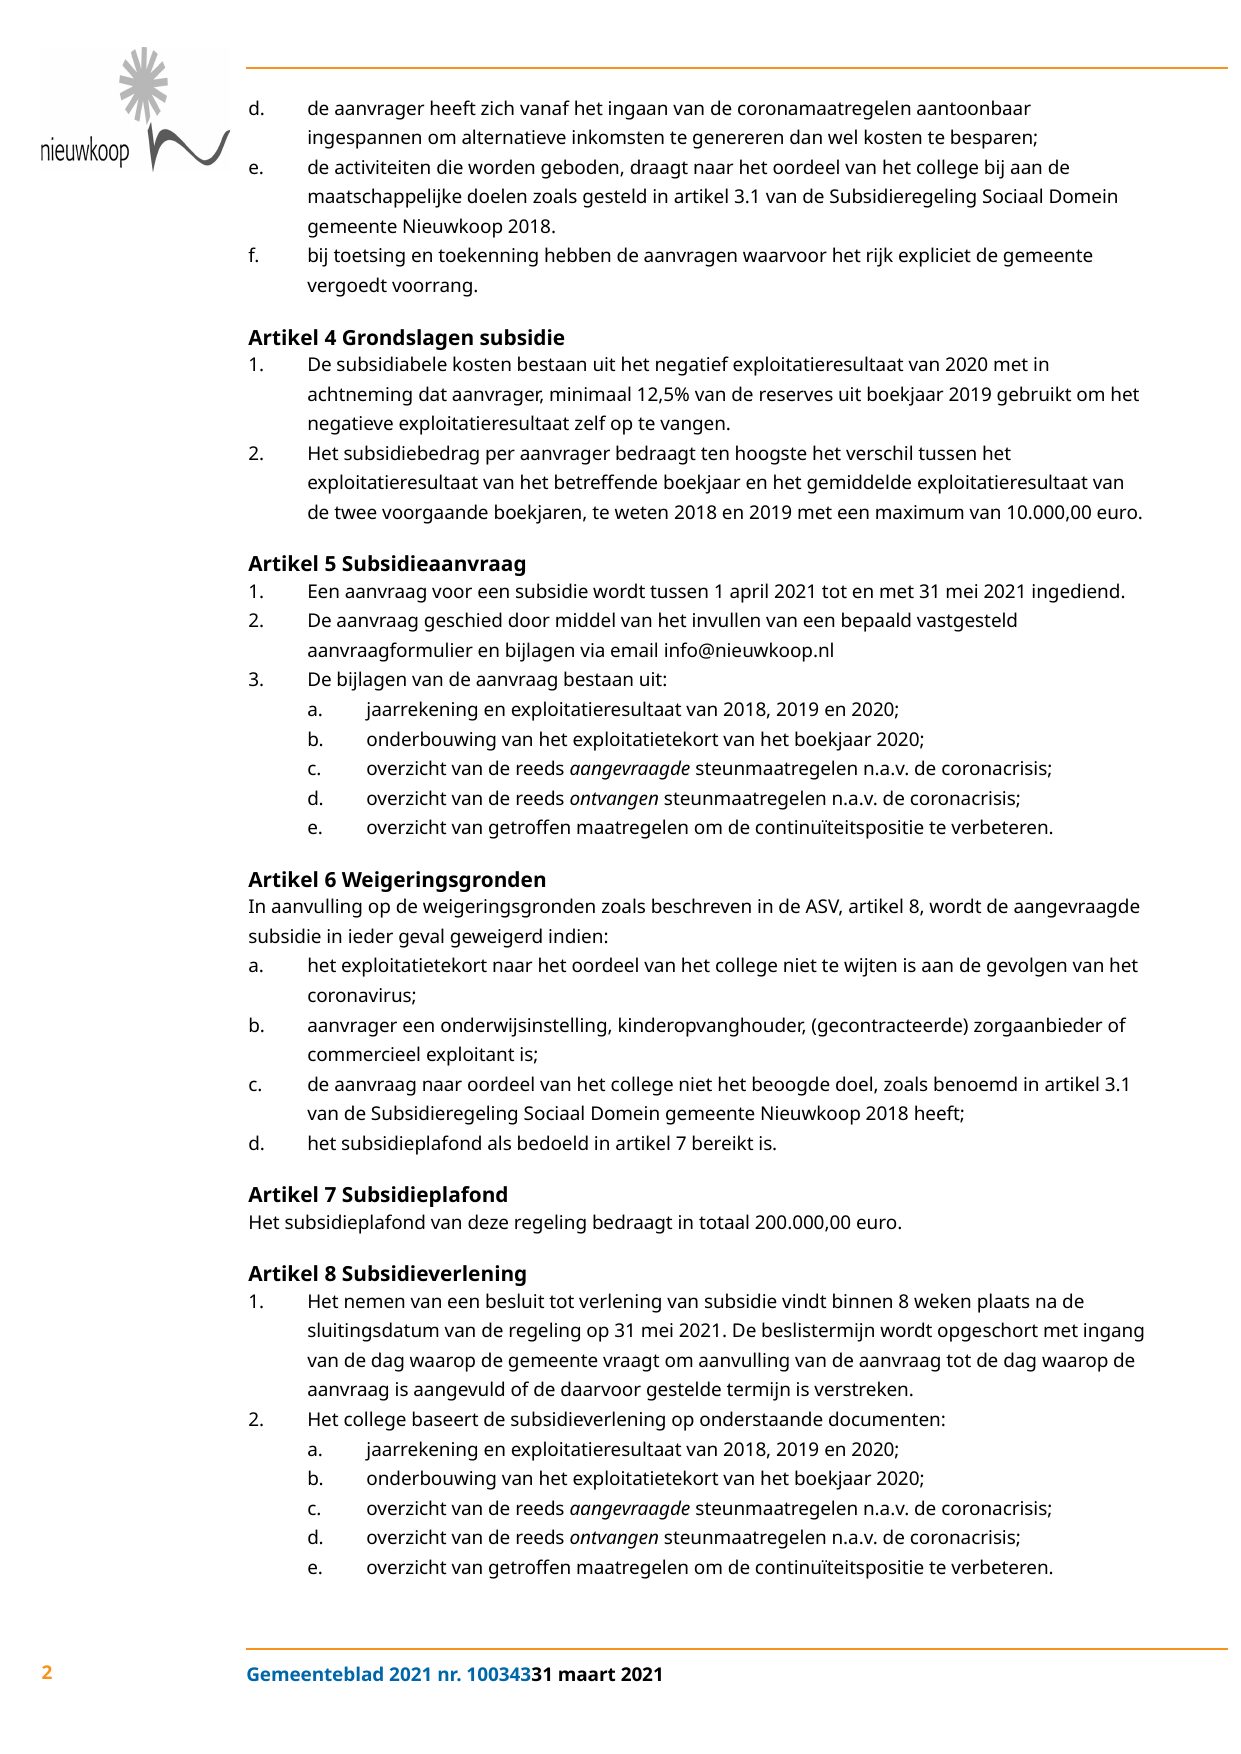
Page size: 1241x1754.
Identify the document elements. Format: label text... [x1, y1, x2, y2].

list bij toetsing en toekenning hebben de aanvragen waarvoor het rijk expliciet de gemeente vergoedt voorrang. [248, 243, 1152, 298]
text Artikel 7 Subsidieplafond [248, 1181, 1152, 1209]
list jaarrekening en exploitatieresultaat van 2018, 2019 en 2020; [307, 696, 1152, 722]
list de aanvrager heeft zich vanaf het ingaan van de coronamaatregelen aantoonbaar ingespannen om alternatieve inkomsten te genereren dan wel kosten te besparen; [248, 95, 1152, 150]
text Artikel 6 Weigeringsgronden [248, 865, 1152, 893]
list De aanvraag geschied door middel van het invullen van een bepaald vastgesteld aanvraagformulier en bijlagen via email info@nieuwkoop.nl [248, 607, 1152, 663]
list overzicht van de reeds ontvangen steunmaatregelen n.a.v. de coronacrisis; [307, 1524, 1152, 1550]
list de activiteiten die worden geboden, draagt naar het oordeel van het college bij aan de maatschappelijke doelen zoals gesteld in artikel 3.1 van de Subsidieregeling Sociaal Domein gemeente Nieuwkoop 2018. [248, 154, 1152, 239]
list het exploitatietekort naar het oordeel van het college niet te wijten is aan de gevolgen van het coronavirus; [248, 953, 1152, 1008]
list Het subsidiebedrag per aanvrager bedraagt ten hoogste het verschil tussen het exploitatieresultaat van het betreffende boekjaar en het gemiddelde exploitatieresultaat van de twee voorgaande boekjaren, te weten 2018 en 2019 met een maximum van 10.000,00 euro. [248, 440, 1152, 525]
list overzicht van de reeds aangevraagde steunmaatregelen n.a.v. de coronacrisis; [307, 755, 1152, 781]
list De bijlagen van de aanvraag bestaan uit: [248, 667, 1152, 692]
list het subsidieplafond als bedoeld in artikel 7 bereikt is. [248, 1130, 1152, 1156]
list De subsidiabele kosten bestaan uit het negatief exploitatieresultaat van 2020 met in achtneming dat aanvrager, minimaal 12,5% van de reserves uit boekjaar 2019 gebruikt om het negatieve exploitatieresultaat zelf op te vangen. [248, 351, 1152, 436]
list overzicht van de reeds ontvangen steunmaatregelen n.a.v. de coronacrisis; [307, 785, 1152, 811]
list Het college baseert de subsidieverlening op onderstaande documenten: [248, 1406, 1152, 1432]
list overzicht van getroffen maatregelen om de continuïteitspositie te verbeteren. [307, 1554, 1152, 1580]
list aanvrager een onderwijsinstelling, kinderopvanghouder, (gecontracteerde) zorgaanbieder of commercieel exploitant is; [248, 1012, 1152, 1067]
list onderbouwing van het exploitatietekort van het boekjaar 2020; [307, 726, 1152, 752]
list jaarrekening en exploitatieresultaat van 2018, 2019 en 2020; [307, 1436, 1152, 1461]
text Artikel 4 Grondslagen subsidie [248, 323, 1152, 351]
list Een aanvraag voor een subsidie wordt tussen 1 april 2021 tot en met 31 mei 2021 ingediend. [248, 578, 1152, 604]
list overzicht van de reeds aangevraagde steunmaatregelen n.a.v. de coronacrisis; [307, 1495, 1152, 1521]
text Artikel 5 Subsidieaanvraag [248, 549, 1152, 578]
text Het subsidieplafond van deze regeling bedraagt in totaal 200.000,00 euro. [248, 1209, 1152, 1235]
text Artikel 8 Subsidieverlening [248, 1259, 1152, 1288]
list de aanvraag naar oordeel van het college niet het beoogde doel, zoals benoemd in artikel 3.1 van de Subsidieregeling Sociaal Domein gemeente Nieuwkoop 2018 heeft; [248, 1071, 1152, 1126]
list onderbouwing van het exploitatietekort van het boekjaar 2020; [307, 1465, 1152, 1491]
list overzicht van getroffen maatregelen om de continuïteitspositie te verbeteren. [307, 814, 1152, 840]
text In aanvulling op de weigeringsgronden zoals beschreven in de ASV, artikel 8, wordt de aangevraagde subsidie in ieder geval geweigerd indien: [248, 893, 1152, 949]
picture [41, 47, 231, 172]
list Het nemen van een besluit tot verlening van subsidie vindt binnen 8 weken plaats na de sluitingsdatum van de regeling op 31 mei 2021. De beslistermijn wordt opgeschort met ingang van de dag waarop de gemeente vraagt om aanvulling van de aanvraag tot de dag waarop de aanvraag is aangevuld of de daarvoor gestelde termijn is verstreken. [248, 1288, 1152, 1402]
